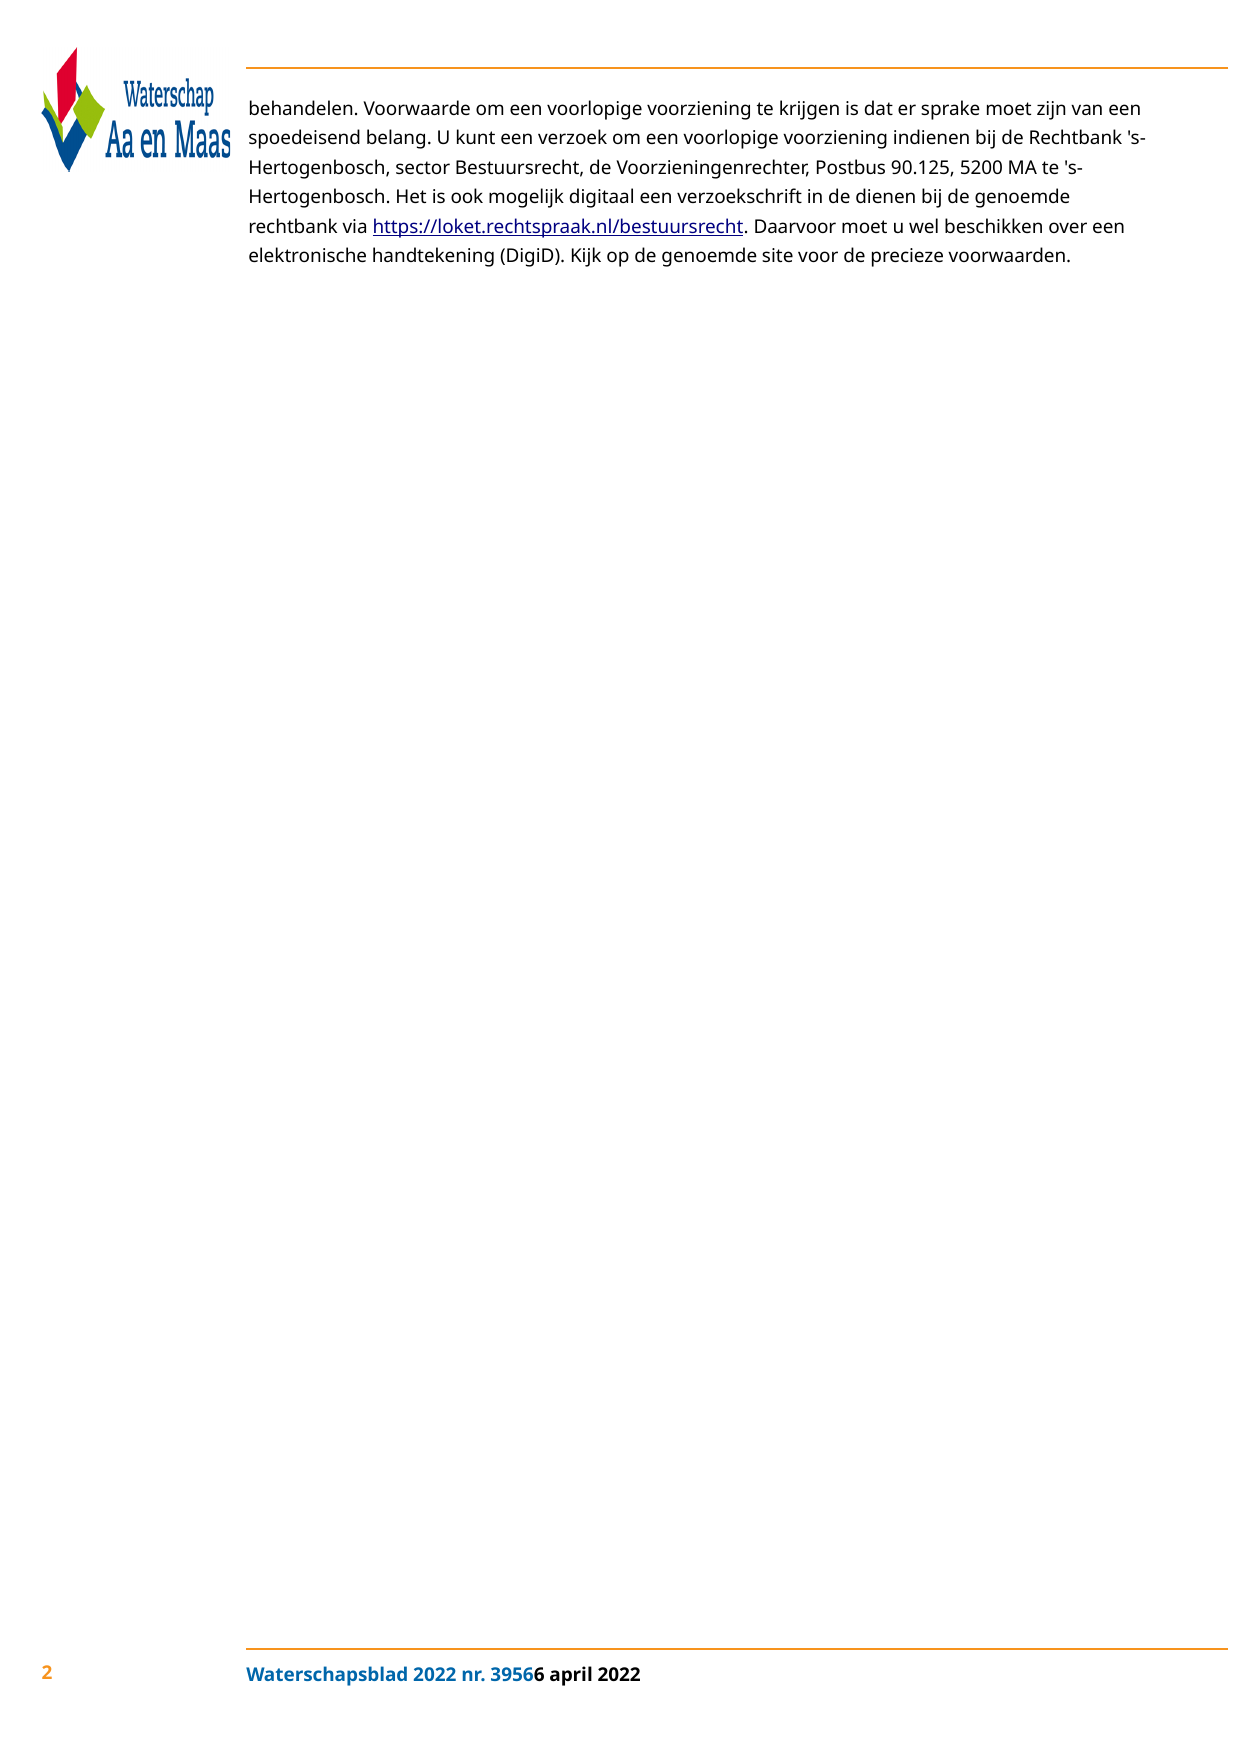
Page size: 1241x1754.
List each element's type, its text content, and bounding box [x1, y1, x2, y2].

picture [41, 47, 231, 172]
text behandelen. Voorwaarde om een voorlopige voorziening te krijgen is dat er sprake moet zijn van een spoedeisend belang. U kunt een verzoek om een voorlopige voorziening indienen bij de Rechtbank 's-Hertogenbosch, sector Bestuursrecht, de Voorzieningenrechter, Postbus 90.125, 5200 MA te 's-Hertogenbosch. Het is ook mogelijk digitaal een verzoekschrift in de dienen bij de genoemde rechtbank via https://loket.rechtspraak.nl/bestuursrecht. Daarvoor moet u wel beschikken over een elektronische handtekening (DigiD). Kijk op de genoemde site voor de precieze voorwaarden. [248, 95, 1152, 268]
